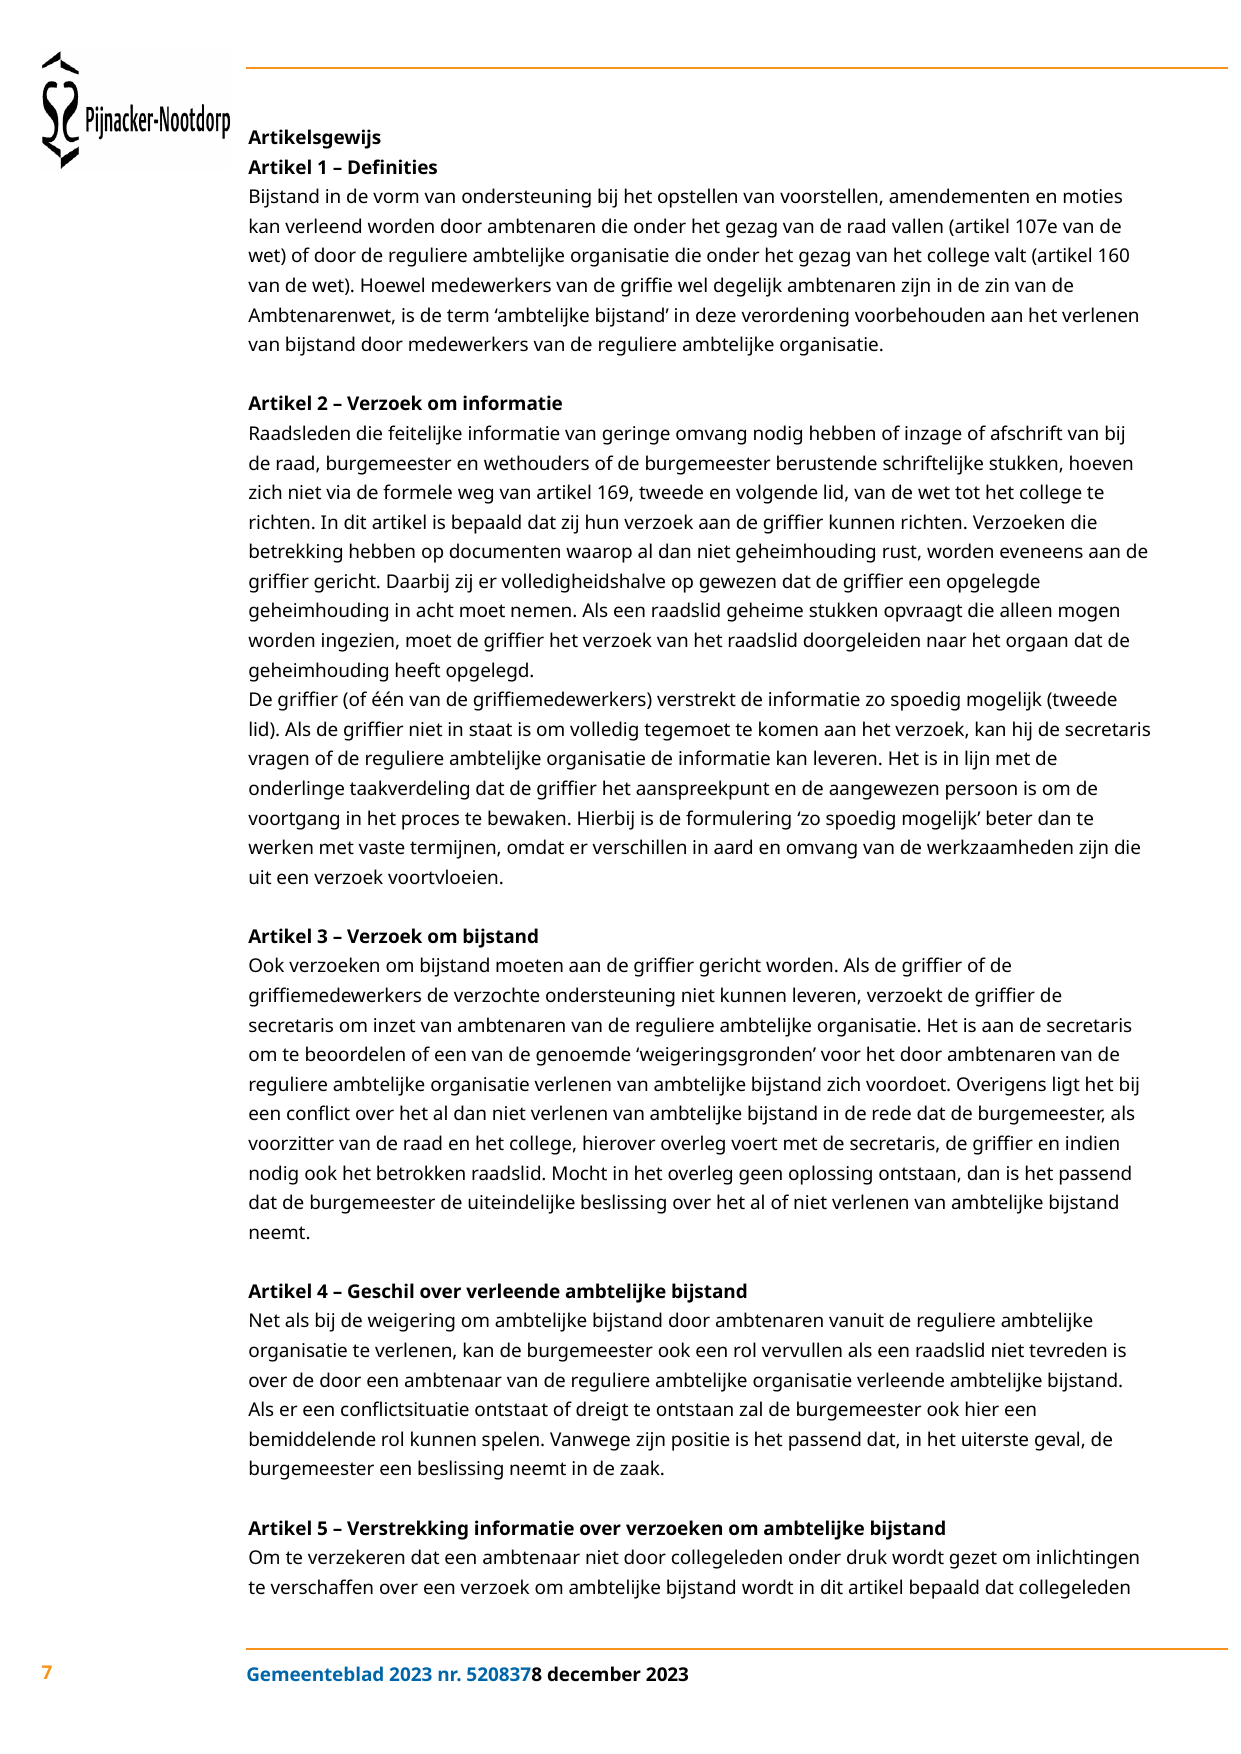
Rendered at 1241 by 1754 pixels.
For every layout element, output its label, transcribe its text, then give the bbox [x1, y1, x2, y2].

text Artikel 2 – Verzoek om informatie [248, 391, 1152, 416]
text Artikelsgewijs [248, 124, 1152, 150]
picture [41, 47, 231, 172]
text Net als bij de weigering om ambtelijke bijstand door ambtenaren vanuit de reguliere ambtelijke organisatie te verlenen, kan de burgemeester ook een rol vervullen als een raadslid niet tevreden is over de door een ambtenaar van de reguliere ambtelijke organisatie verleende ambtelijke bijstand. Als er een conflictsituatie ontstaat of dreigt te ontstaan zal de burgemeester ook hier een bemiddelende rol kunnen spelen. Vanwege zijn positie is het passend dat, in het uiterste geval, de burgemeester een beslissing neemt in de zaak. [248, 1308, 1152, 1481]
text Artikel 1 – Definities [248, 154, 1152, 180]
text Artikel 4 – Geschil over verleende ambtelijke bijstand [248, 1278, 1152, 1304]
text De griffier (of één van de griffiemedewerkers) verstrekt de informatie zo spoedig mogelijk (tweede lid). Als de griffier niet in staat is om volledig tegemoet te komen aan het verzoek, kan hij de secretaris vragen of de reguliere ambtelijke organisatie de informatie kan leveren. Het is in lijn met de onderlinge taakverdeling dat de griffier het aanspreekpunt en de aangewezen persoon is om de voortgang in het proces te bewaken. Hierbij is de formulering ‘zo spoedig mogelijk’ beter dan te werken met vaste termijnen, omdat er verschillen in aard en omvang van de werkzaamheden zijn die uit een verzoek voortvloeien. [248, 686, 1152, 890]
text Raadsleden die feitelijke informatie van geringe omvang nodig hebben of inzage of afschrift van bij de raad, burgemeester en wethouders of de burgemeester berustende schriftelijke stukken, hoeven zich niet via de formele weg van artikel 169, tweede en volgende lid, van de wet tot het college te richten. In dit artikel is bepaald dat zij hun verzoek aan de griffier kunnen richten. Verzoeken die betrekking hebben op documenten waarop al dan niet geheimhouding rust, worden eveneens aan de griffier gericht. Daarbij zij er volledigheidshalve op gewezen dat de griffier een opgelegde geheimhouding in acht moet nemen. Als een raadslid geheime stukken opvraagt die alleen mogen worden ingezien, moet de griffier het verzoek van het raadslid doorgeleiden naar het orgaan dat de geheimhouding heeft opgelegd. [248, 420, 1152, 683]
text Om te verzekeren dat een ambtenaar niet door collegeleden onder druk wordt gezet om inlichtingen te verschaffen over een verzoek om ambtelijke bijstand wordt in dit artikel bepaald dat collegeleden [248, 1544, 1152, 1600]
text Bijstand in de vorm van ondersteuning bij het opstellen van voorstellen, amendementen en moties kan verleend worden door ambtenaren die onder het gezag van de raad vallen (artikel 107e van de wet) of door de reguliere ambtelijke organisatie die onder het gezag van het college valt (artikel 160 van de wet). Hoewel medewerkers van de griffie wel degelijk ambtenaren zijn in de zin van de Ambtenarenwet, is de term ‘ambtelijke bijstand’ in deze verordening voorbehouden aan het verlenen van bijstand door medewerkers van de reguliere ambtelijke organisatie. [248, 183, 1152, 357]
text Ook verzoeken om bijstand moeten aan de griffier gericht worden. Als de griffier of de griffiemedewerkers de verzochte ondersteuning niet kunnen leveren, verzoekt de griffier de secretaris om inzet van ambtenaren van de reguliere ambtelijke organisatie. Het is aan de secretaris om te beoordelen of een van de genoemde ‘weigeringsgronden’ voor het door ambtenaren van de reguliere ambtelijke organisatie verlenen van ambtelijke bijstand zich voordoet. Overigens ligt het bij een conflict over het al dan niet verlenen van ambtelijke bijstand in de rede dat de burgemeester, als voorzitter van de raad en het college, hierover overleg voert met de secretaris, de griffier en indien nodig ook het betrokken raadslid. Mocht in het overleg geen oplossing ontstaan, dan is het passend dat de burgemeester de uiteindelijke beslissing over het al of niet verlenen van ambtelijke bijstand neemt. [248, 953, 1152, 1245]
text Artikel 5 – Verstrekking informatie over verzoeken om ambtelijke bijstand [248, 1515, 1152, 1541]
text Artikel 3 – Verzoek om bijstand [248, 923, 1152, 949]
